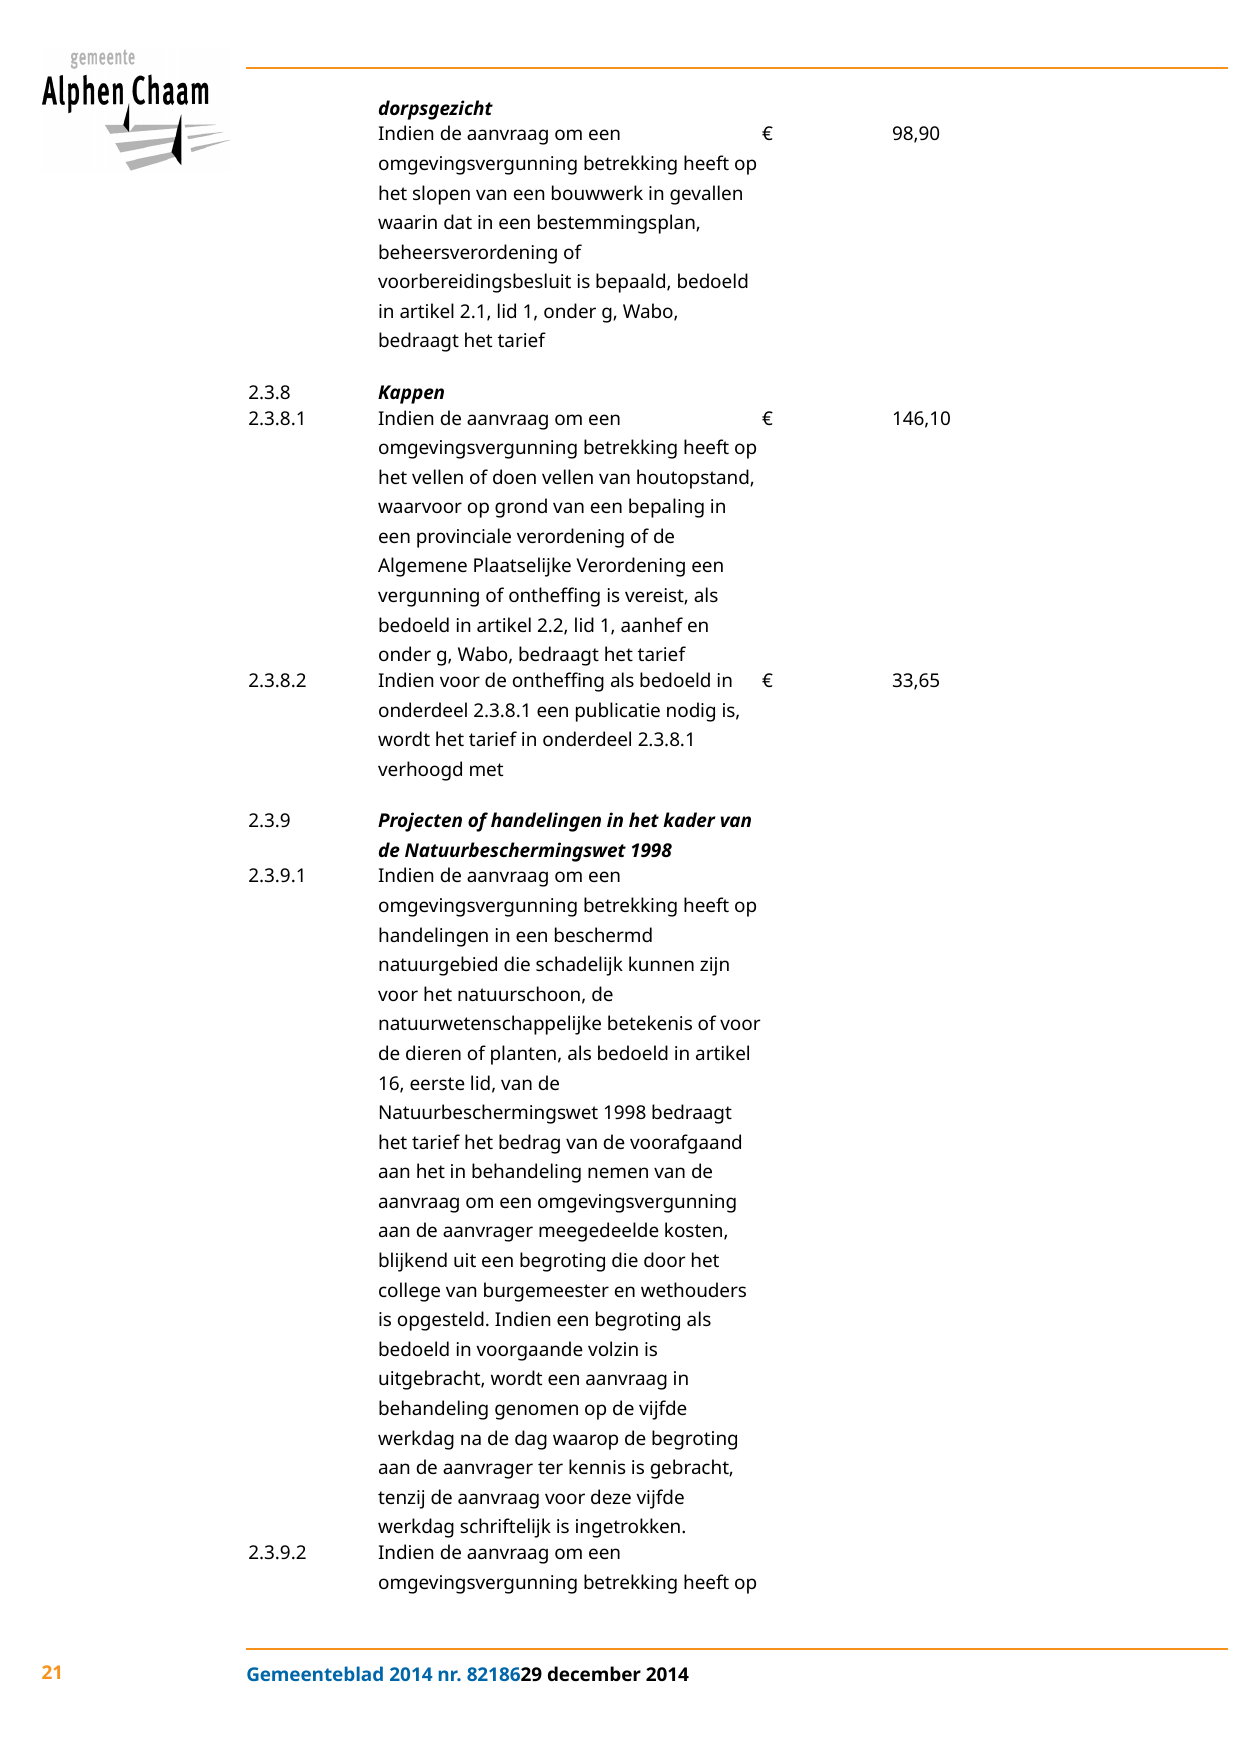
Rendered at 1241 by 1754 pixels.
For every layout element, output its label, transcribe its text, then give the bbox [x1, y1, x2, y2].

table_cell [762, 808, 892, 863]
table_cell [762, 1539, 892, 1594]
table_cell [762, 863, 892, 1539]
table_cell Indien voor de ontheffing als bedoeld in onderdeel 2.3.8.1 een publicatie nodig is, wordt het tarief in onderdeel 2.3.8.1 verhoogd met [378, 667, 762, 782]
table_cell Indien de aanvraag om een omgevingsvergunning betrekking heeft op handelingen in een beschermd natuurgebied die schadelijk kunnen zijn voor het natuurschoon, de natuurwetenschappelijke betekenis of voor de dieren of planten, als bedoeld in artikel 16, eerste lid, van de Natuurbeschermingswet 1998 bedraagt het tarief het bedrag van de voorafgaand aan het in behandeling nemen van de aanvraag om een omgevingsvergunning aan de aanvrager meegedeelde kosten, blijkend uit een begroting die door het college van burgemeester en wethouders is opgesteld. Indien een begroting als bedoeld in voorgaande volzin is uitgebracht, wordt een aanvraag in behandeling genomen op de vijfde werkdag na de dag waarop de begroting aan de aanvrager ter kennis is gebracht, tenzij de aanvraag voor deze vijfde werkdag schriftelijk is ingetrokken. [378, 863, 762, 1539]
table_cell € [762, 121, 892, 353]
table_cell [762, 353, 892, 379]
table_cell [892, 1539, 1152, 1594]
table_cell 2.3.8 [248, 379, 378, 405]
table_cell [762, 95, 892, 121]
table_cell [892, 95, 1152, 121]
table_cell 146,10 [892, 405, 1152, 667]
table_cell [248, 121, 378, 353]
table_cell € [762, 667, 892, 782]
table_cell [248, 95, 378, 121]
table_cell [762, 782, 892, 807]
table_cell Projecten of handelingen in het kader van de Natuurbeschermingswet 1998 [378, 808, 762, 863]
table_cell € [762, 405, 892, 667]
table_cell [892, 808, 1152, 863]
picture [41, 47, 231, 172]
table_cell Kappen [378, 379, 762, 405]
table_cell 2.3.9.1 [248, 863, 378, 1539]
table_cell [378, 353, 762, 379]
table_cell [248, 353, 378, 379]
table_cell [892, 782, 1152, 807]
table_cell [378, 782, 762, 807]
table_cell 2.3.9 [248, 808, 378, 863]
table_cell Indien de aanvraag om een omgevingsvergunning betrekking heeft op het vellen of doen vellen van houtopstand, waarvoor op grond van een bepaling in een provinciale verordening of de Algemene Plaatselijke Verordening een vergunning of ontheffing is vereist, als bedoeld in artikel 2.2, lid 1, aanhef en onder g, Wabo, bedraagt het tarief [378, 405, 762, 667]
table_cell 98,90 [892, 121, 1152, 353]
table_cell 33,65 [892, 667, 1152, 782]
table_cell [892, 353, 1152, 379]
table_cell [892, 863, 1152, 1539]
table_cell Indien de aanvraag om een omgevingsvergunning betrekking heeft op het slopen van een bouwwerk in gevallen waarin dat in een bestemmingsplan, beheersverordening of voorbereidingsbesluit is bepaald, bedoeld in artikel 2.1, lid 1, onder g, Wabo, bedraagt het tarief [378, 121, 762, 353]
table_cell Indien de aanvraag om een omgevingsvergunning betrekking heeft op [378, 1539, 762, 1594]
table_cell [762, 379, 892, 405]
table_cell [892, 379, 1152, 405]
table_cell 2.3.8.2 [248, 667, 378, 782]
table_cell 2.3.9.2 [248, 1539, 378, 1594]
table_cell [248, 782, 378, 807]
table_cell dorpsgezicht [378, 95, 762, 121]
table_cell 2.3.8.1 [248, 405, 378, 667]
